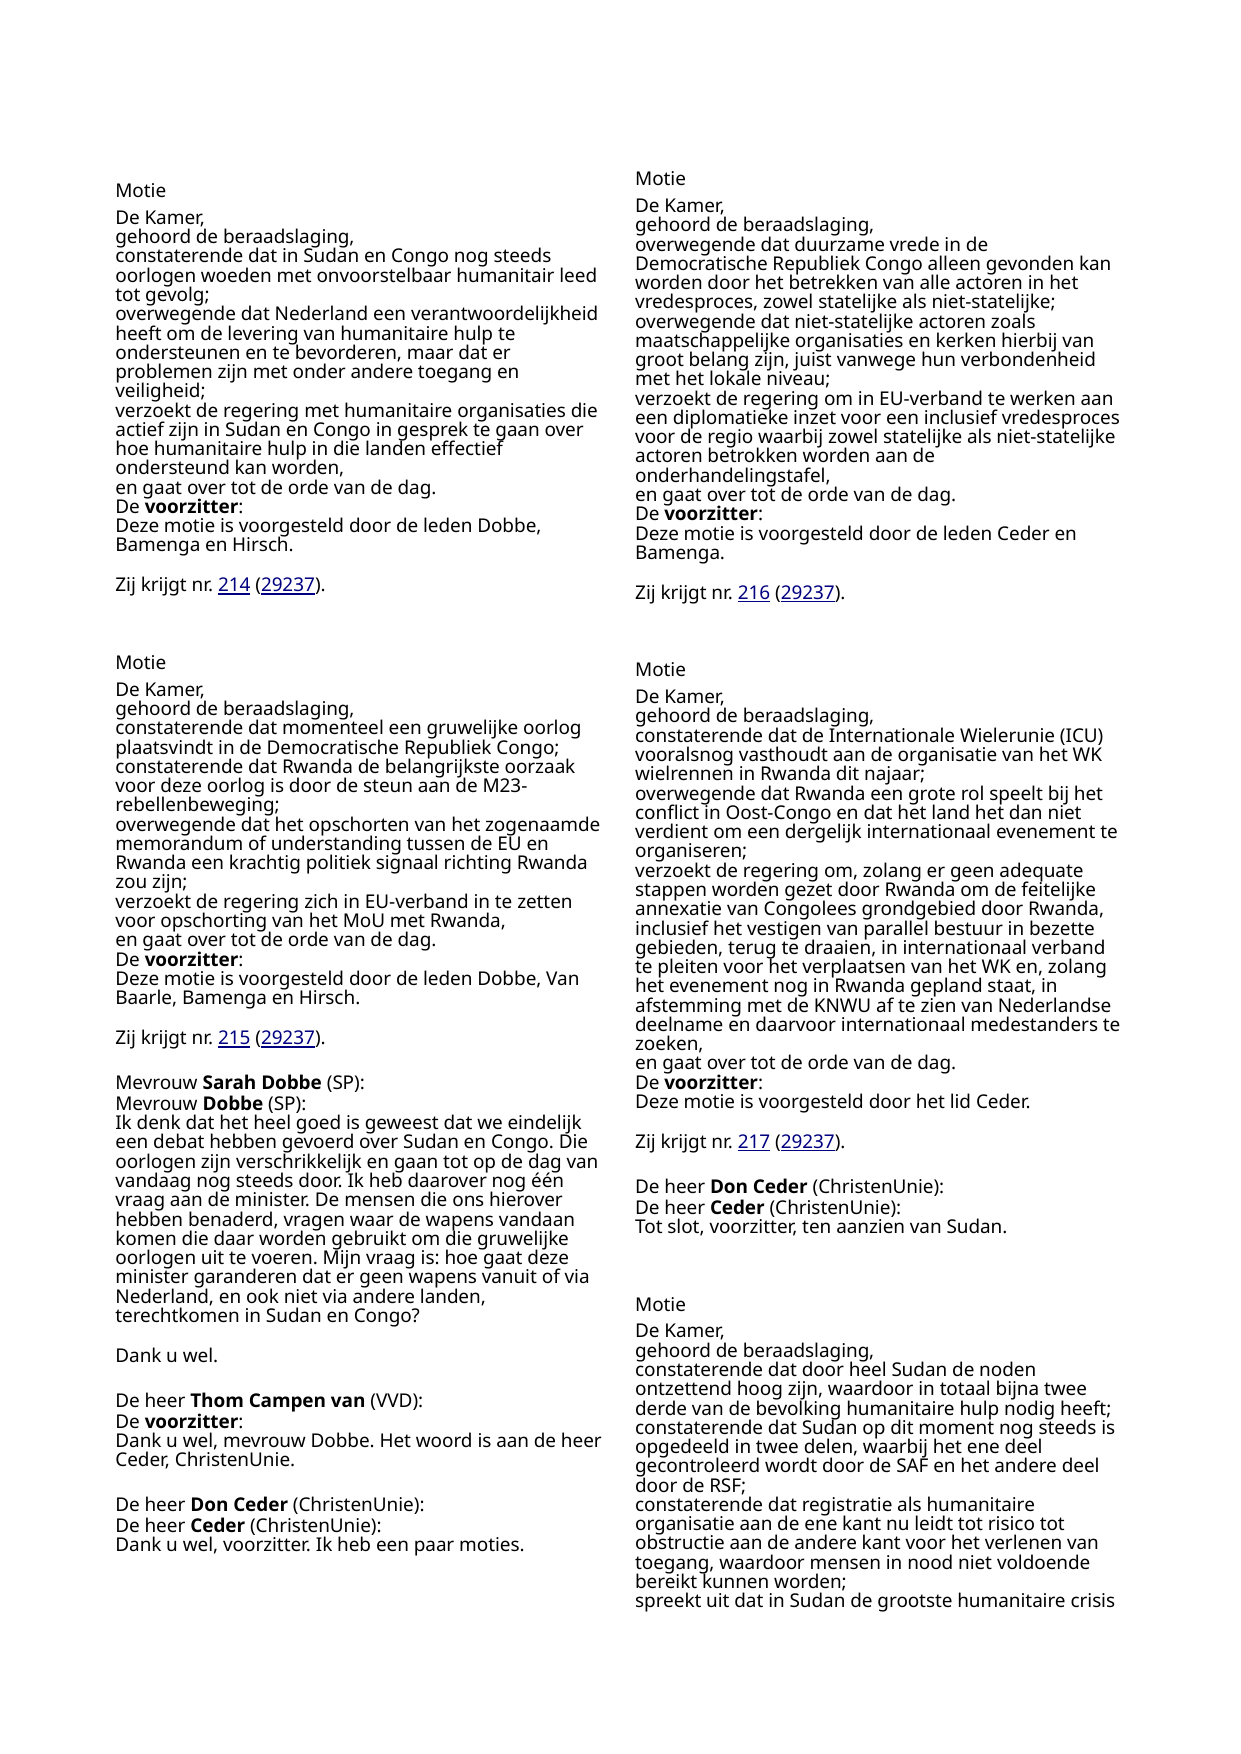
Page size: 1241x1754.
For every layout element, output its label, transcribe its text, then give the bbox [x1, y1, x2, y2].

text Deze motie is voorgesteld door de leden Ceder en Bamenga. [635, 524, 1125, 563]
text gehoord de beraadslaging, [635, 216, 1125, 236]
text constaterende dat Sudan op dit moment nog steeds is opgedeeld in twee delen, waarbij het ene deel gecontroleerd wordt door de SAF en het andere deel door de RSF; [635, 1419, 1125, 1496]
text De voorzitter: [115, 498, 605, 517]
text De Kamer, [635, 1322, 1125, 1342]
text De voorzitter: [635, 1074, 1125, 1093]
text gehoord de beraadslaging, [115, 228, 605, 247]
text Zij krijgt nr. 216 (29237). [635, 584, 1125, 603]
text Tot slot, voorzitter, ten aanzien van Sudan. [635, 1218, 1125, 1237]
text constaterende dat in Sudan en Congo nog steeds oorlogen woeden met onvoorstelbaar humanitair leed tot gevolg; [115, 247, 605, 305]
text Motie [635, 165, 1125, 191]
text De heer Don Ceder (ChristenUnie): [635, 1173, 1125, 1199]
text verzoekt de regering met humanitaire organisaties die actief zijn in Sudan en Congo in gesprek te gaan over hoe humanitaire hulp in die landen effectief ondersteund kan worden, [115, 402, 605, 479]
text De Kamer, [635, 688, 1125, 707]
text overwegende dat duurzame vrede in de Democratische Republiek Congo alleen gevonden kan worden door het betrekken van alle actoren in het vredesproces, zowel statelijke als niet-statelijke; [635, 236, 1125, 313]
text gehoord de beraadslaging, [635, 707, 1125, 727]
text Dank u wel. [115, 1347, 605, 1366]
text Zij krijgt nr. 215 (29237). [115, 1029, 605, 1048]
text Motie [635, 657, 1125, 682]
text Deze motie is voorgesteld door het lid Ceder. [635, 1093, 1125, 1112]
text Deze motie is voorgesteld door de leden Dobbe, Bamenga en Hirsch. [115, 517, 605, 556]
text verzoekt de regering om in EU-verband te werken aan een diplomatieke inzet voor een inclusief vredesproces voor de regio waarbij zowel statelijke als niet-statelijke actoren betrokken worden aan de onderhandelingstafel, [635, 390, 1125, 486]
text overwegende dat het opschorten van het zogenaamde memorandum of understanding tussen de EU en Rwanda een krachtig politiek signaal richting Rwanda zou zijn; [115, 816, 605, 893]
text verzoekt de regering zich in EU-verband in te zetten voor opschorting van het MoU met Rwanda, [115, 893, 605, 931]
text constaterende dat Rwanda de belangrijkste oorzaak voor deze oorlog is door de steun aan de M23-rebellenbeweging; [115, 758, 605, 816]
text De heer Thom Campen van (VVD): [115, 1387, 605, 1413]
text De heer Ceder (ChristenUnie): [635, 1199, 1125, 1218]
text en gaat over tot de orde van de dag. [635, 1054, 1125, 1074]
text De Kamer, [115, 681, 605, 700]
text constaterende dat momenteel een gruwelijke oorlog plaatsvindt in de Democratische Republiek Congo; [115, 719, 605, 758]
text constaterende dat door heel Sudan de noden ontzettend hoog zijn, waardoor in totaal bijna twee derde van de bevolking humanitaire hulp nodig heeft; [635, 1361, 1125, 1419]
text Mevrouw Sarah Dobbe (SP): [115, 1069, 605, 1095]
text en gaat over tot de orde van de dag. [635, 486, 1125, 505]
text verzoekt de regering om, zolang er geen adequate stappen worden gezet door Rwanda om de feitelijke annexatie van Congolees grondgebied door Rwanda, inclusief het vestigen van parallel bestuur in bezette gebieden, terug te draaien, in internationaal verband te pleiten voor het verplaatsen van het WK en, zolang het evenement nog in Rwanda gepland staat, in afstemming met de KNWU af te zien van Nederlandse deelname en daarvoor internationaal medestanders te zoeken, [635, 862, 1125, 1054]
text constaterende dat de Internationale Wielerunie (ICU) vooralsnog vasthoudt aan de organisatie van het WK wielrennen in Rwanda dit najaar; [635, 727, 1125, 784]
text overwegende dat Rwanda een grote rol speelt bij het conflict in Oost-Congo en dat het land het dan niet verdient om een dergelijk internationaal evenement te organiseren; [635, 784, 1125, 862]
text De Kamer, [115, 209, 605, 228]
text Ik denk dat het heel goed is geweest dat we eindelijk een debat hebben gevoerd over Sudan en Congo. Die oorlogen zijn verschrikkelijk en gaan tot op de dag van vandaag nog steeds door. Ik heb daarover nog één vraag aan de minister. De mensen die ons hierover hebben benaderd, vragen waar de wapens vandaan komen die daar worden gebruikt om die gruwelijke oorlogen uit te voeren. Mijn vraag is: hoe gaat deze minister garanderen dat er geen wapens vanuit of via Nederland, en ook niet via andere landen, terechtkomen in Sudan en Congo? [115, 1114, 605, 1326]
text gehoord de beraadslaging, [635, 1342, 1125, 1361]
text Zij krijgt nr. 214 (29237). [115, 576, 605, 596]
text Dank u wel, voorzitter. Ik heb een paar moties. [115, 1536, 605, 1556]
text De heer Ceder (ChristenUnie): [115, 1517, 605, 1536]
text De heer Don Ceder (ChristenUnie): [115, 1491, 605, 1517]
text De voorzitter: [115, 1413, 605, 1432]
text De voorzitter: [635, 505, 1125, 524]
text constaterende dat registratie als humanitaire organisatie aan de ene kant nu leidt tot risico tot obstructie aan de andere kant voor het verlenen van toegang, waardoor mensen in nood niet voldoende bereikt kunnen worden; [635, 1496, 1125, 1592]
text en gaat over tot de orde van de dag. [115, 479, 605, 498]
text De Kamer, [635, 197, 1125, 216]
text Motie [115, 649, 605, 675]
text De voorzitter: [115, 951, 605, 970]
text Dank u wel, mevrouw Dobbe. Het woord is aan de heer Ceder, ChristenUnie. [115, 1432, 605, 1471]
text en gaat over tot de orde van de dag. [115, 931, 605, 951]
text Deze motie is voorgesteld door de leden Dobbe, Van Baarle, Bamenga en Hirsch. [115, 970, 605, 1008]
text Motie [635, 1291, 1125, 1316]
text spreekt uit dat in Sudan de grootste humanitaire crisis [635, 1592, 1125, 1611]
text overwegende dat Nederland een verantwoordelijkheid heeft om de levering van humanitaire hulp te ondersteunen en te bevorderen, maar dat er problemen zijn met onder andere toegang en veiligheid; [115, 305, 605, 402]
text overwegende dat niet-statelijke actoren zoals maatschappelijke organisaties en kerken hierbij van groot belang zijn, juist vanwege hun verbondenheid met het lokale niveau; [635, 313, 1125, 390]
text Zij krijgt nr. 217 (29237). [635, 1133, 1125, 1152]
text gehoord de beraadslaging, [115, 700, 605, 719]
text Mevrouw Dobbe (SP): [115, 1095, 605, 1114]
text Motie [115, 177, 605, 203]
